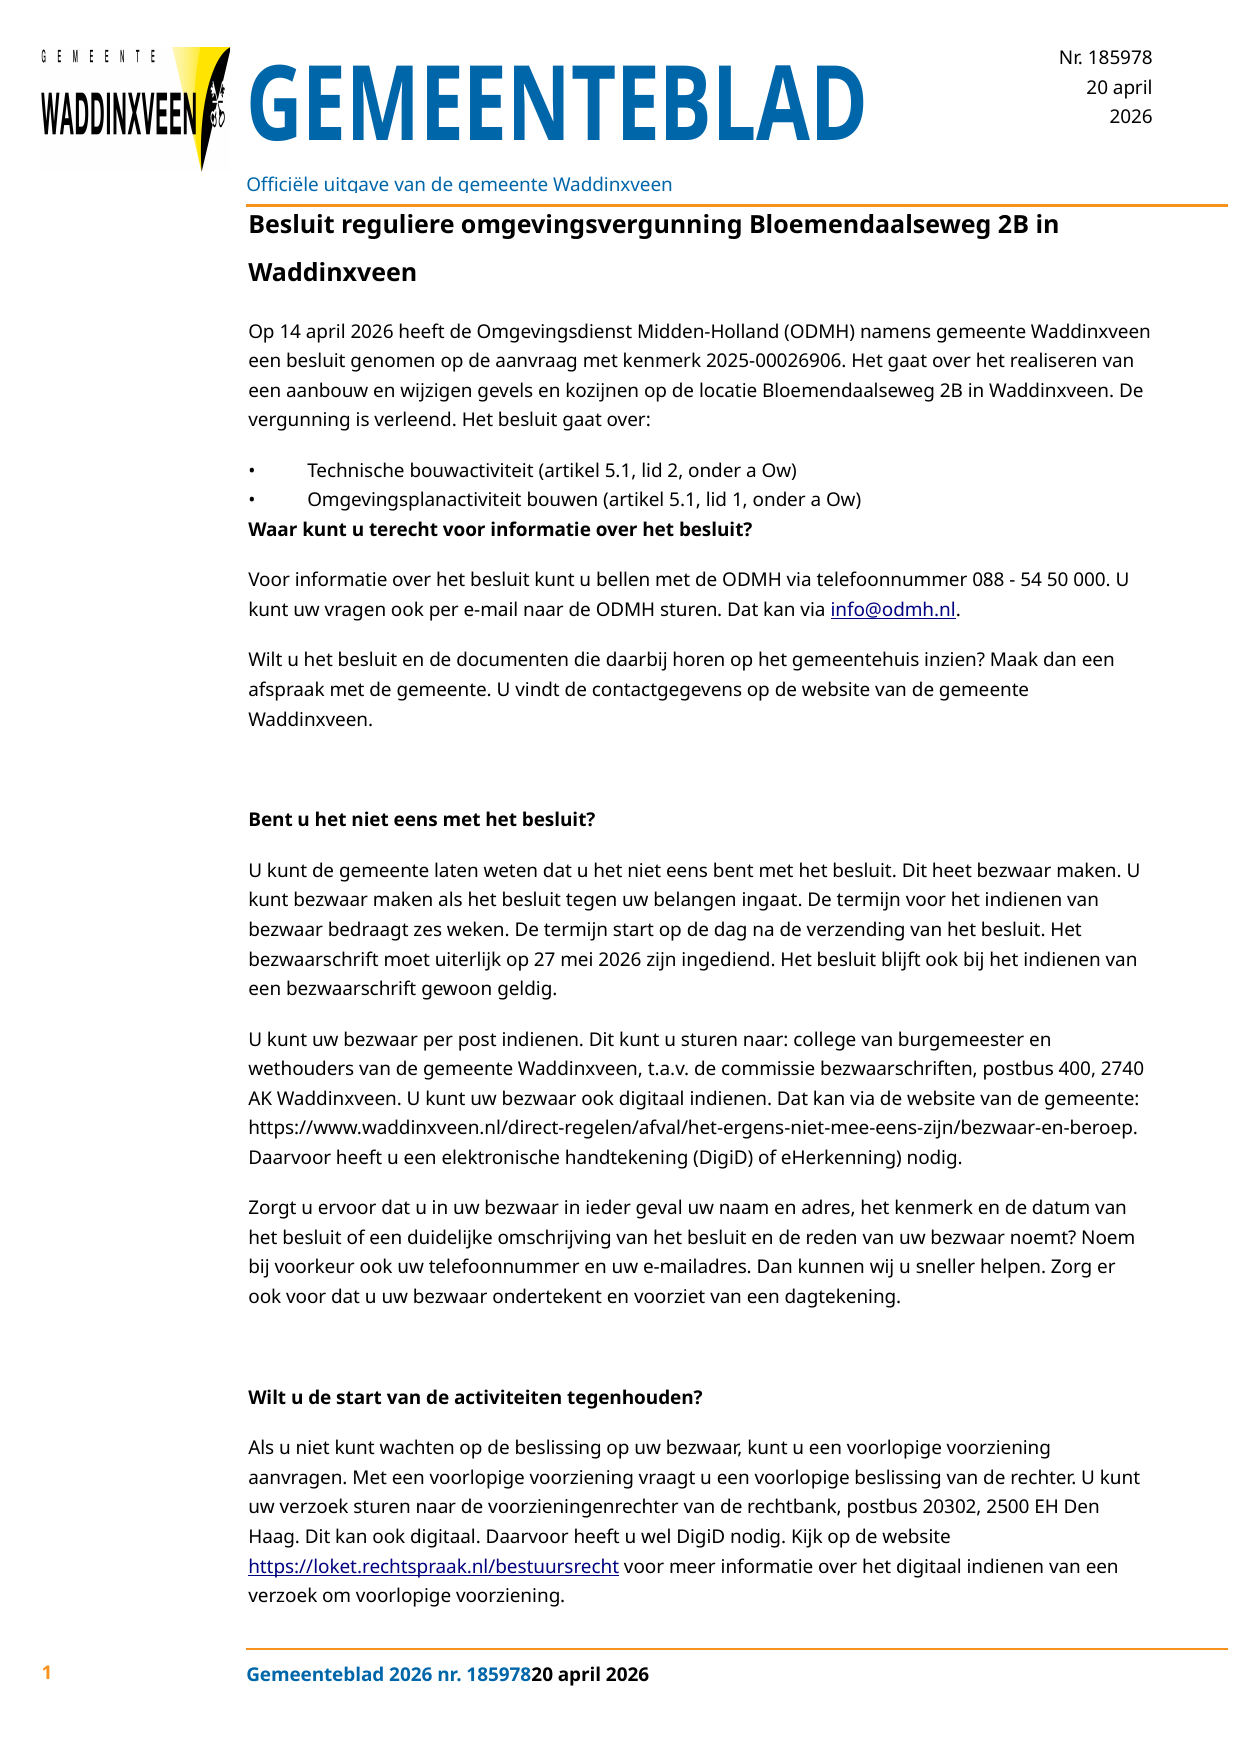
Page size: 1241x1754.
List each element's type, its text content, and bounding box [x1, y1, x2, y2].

text Als u niet kunt wachten op de beslissing op uw bezwaar, kunt u een voorlopige voorziening aanvragen. Met een voorlopige voorziening vraagt u een voorlopige beslissing van de rechter. U kunt uw verzoek sturen naar de voorzieningenrechter van de rechtbank, postbus 20302, 2500 EH Den Haag. Dit kan ook digitaal. Daarvoor heeft u wel DigiD nodig. Kijk op de website https://loket.rechtspraak.nl/bestuursrecht voor meer informatie over het digitaal indienen van een verzoek om voorlopige voorziening. [248, 1434, 1152, 1608]
picture [41, 47, 231, 172]
text U kunt uw bezwaar per post indienen. Dit kunt u sturen naar: college van burgemeester en wethouders van de gemeente Waddinxveen, t.a.v. de commissie bezwaarschriften, postbus 400, 2740 AK Waddinxveen. U kunt uw bezwaar ook digitaal indienen. Dat kan via de website van de gemeente: https://www.waddinxveen.nl/direct-regelen/afval/het-ergens-niet-mee-eens-zijn/bezwaar-en-beroep. Daarvoor heeft u een elektronische handtekening (DigiD) of eHerkenning) nodig. [248, 1026, 1152, 1170]
list Technische bouwactiviteit (artikel 5.1, lid 2, onder a Ow) [248, 457, 1152, 483]
text Wilt u de start van de activiteiten tegenhouden? [248, 1384, 1152, 1410]
list Omgevingsplanactiviteit bouwen (artikel 5.1, lid 1, onder a Ow) [248, 487, 1152, 512]
text Besluit reguliere omgevingsvergunning Bloemendaalseweg 2B in Waddinxveen [248, 207, 1152, 288]
text Waar kunt u terecht voor informatie over het besluit? [248, 516, 1152, 542]
text Bent u het niet eens met het besluit? [248, 807, 1152, 832]
text U kunt de gemeente laten weten dat u het niet eens bent met het besluit. Dit heet bezwaar maken. U kunt bezwaar maken als het besluit tegen uw belangen ingaat. De termijn voor het indienen van bezwaar bedraagt zes weken. De termijn start op de dag na de verzending van het besluit. Het bezwaarschrift moet uiterlijk op 27 mei 2026 zijn ingediend. Het besluit blijft ook bij het indienen van een bezwaarschrift gewoon geldig. [248, 857, 1152, 1001]
text Voor informatie over het besluit kunt u bellen met de ODMH via telefoonnummer 088 - 54 50 000. U kunt uw vragen ook per e-mail naar de ODMH sturen. Dat kan via info@odmh.nl. [248, 567, 1152, 622]
text Op 14 april 2026 heeft de Omgevingsdienst Midden-Holland (ODMH) namens gemeente Waddinxveen een besluit genomen op de aanvraag met kenmerk 2025-00026906. Het gaat over het realiseren van een aanbouw en wijzigen gevels en kozijnen op de locatie Bloemendaalseweg 2B in Waddinxveen. De vergunning is verleend. Het besluit gaat over: [248, 318, 1152, 432]
text Wilt u het besluit en de documenten die daarbij horen op het gemeentehuis inzien? Maak dan een afspraak met de gemeente. U vindt de contactgegevens op de website van de gemeente Waddinxveen. [248, 647, 1152, 732]
text Zorgt u ervoor dat u in uw bezwaar in ieder geval uw naam en adres, het kenmerk en de datum van het besluit of een duidelijke omschrijving van het besluit en de reden van uw bezwaar noemt? Noem bij voorkeur ook uw telefoonnummer en uw e-mailadres. Dan kunnen wij u sneller helpen. Zorg er ook voor dat u uw bezwaar ondertekent en voorziet van een dagtekening. [248, 1194, 1152, 1309]
